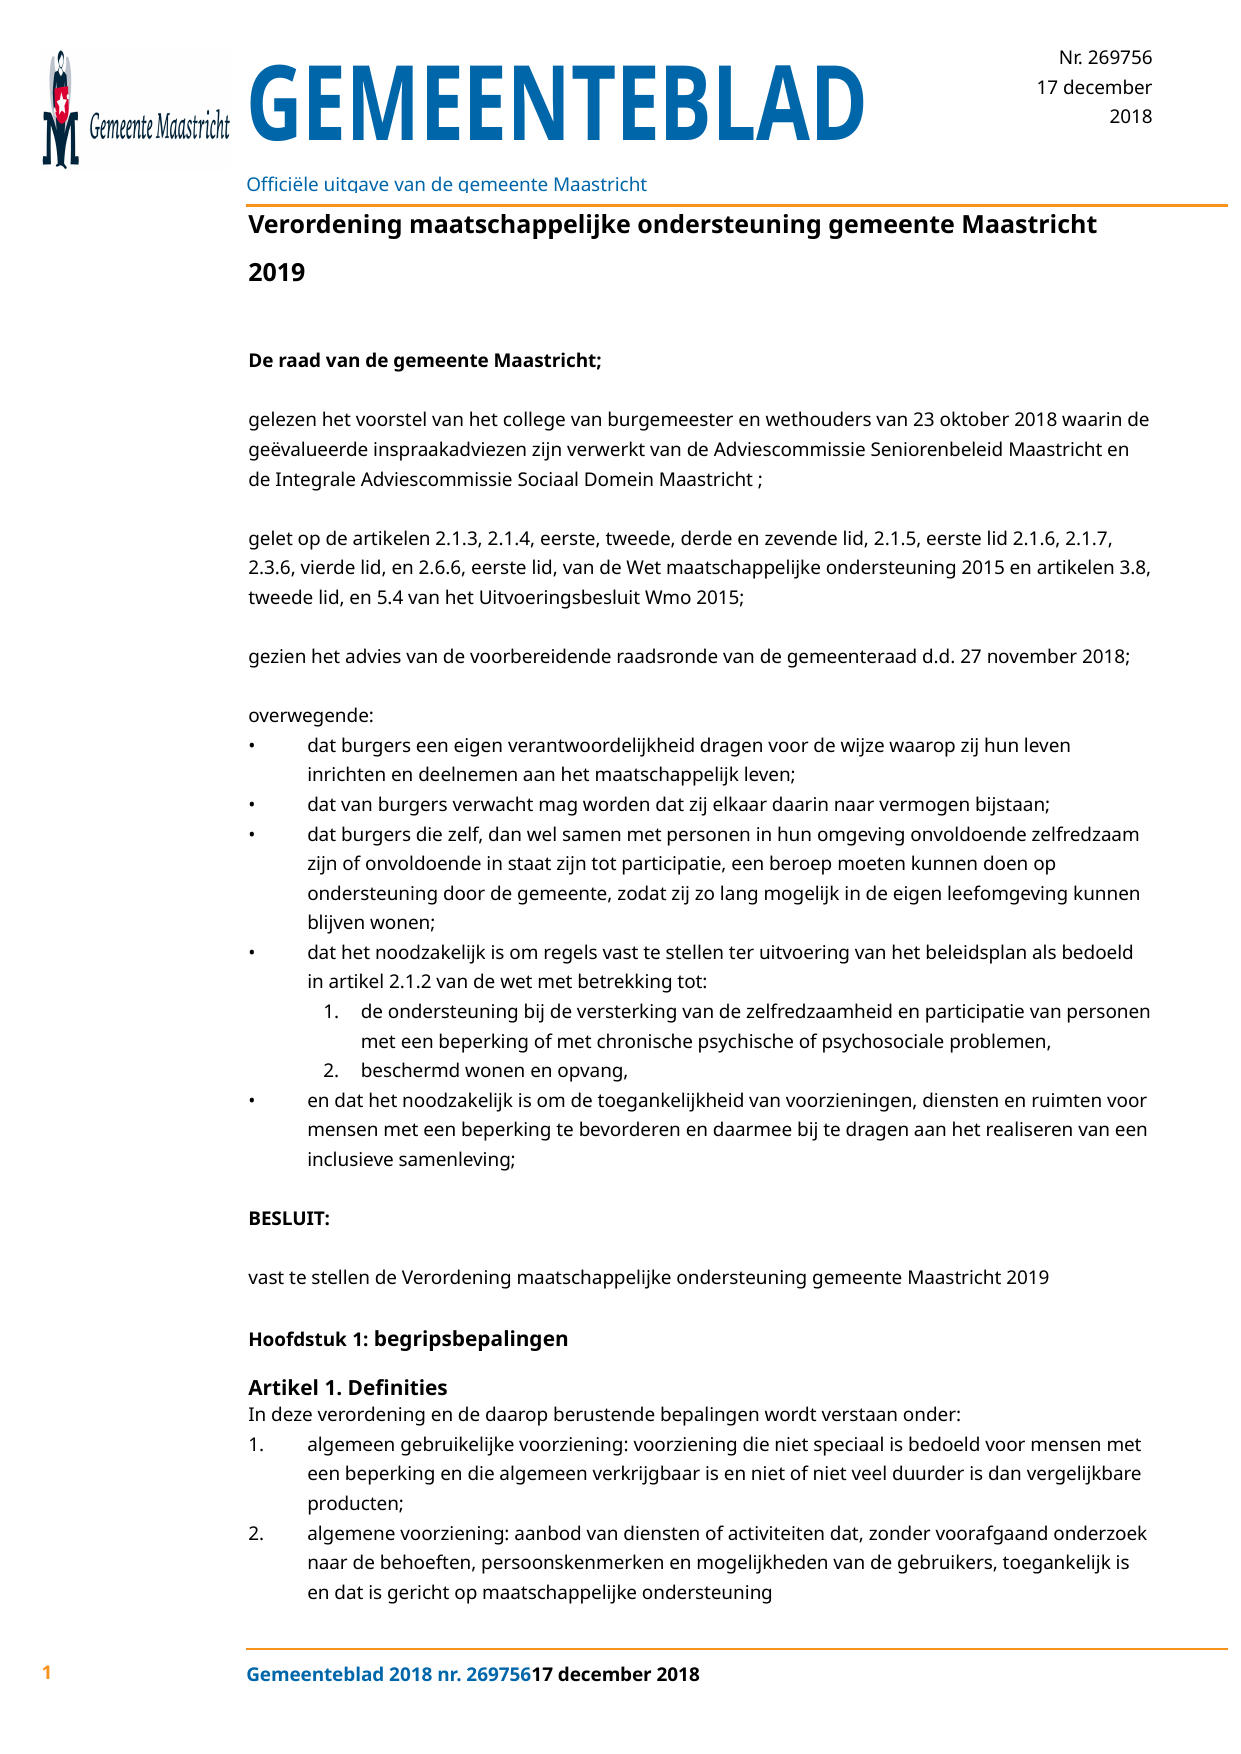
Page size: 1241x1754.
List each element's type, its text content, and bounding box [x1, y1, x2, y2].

text gezien het advies van de voorbereidende raadsronde van de gemeenteraad d.d. 27 november 2018; [248, 643, 1152, 669]
list de ondersteuning bij de versterking van de zelfredzaamheid en participatie van personen met een beperking of met chronische psychische of psychosociale problemen, [323, 998, 1152, 1054]
list dat het noodzakelijk is om regels vast te stellen ter uitvoering van het beleidsplan als bedoeld in artikel 2.1.2 van de wet met betrekking tot: [248, 939, 1152, 994]
list dat burgers een eigen verantwoordelijkheid dragen voor de wijze waarop zij hun leven inrichten en deelnemen aan het maatschappelijk leven; [248, 732, 1152, 787]
text In deze verordening en de daarop berustende bepalingen wordt verstaan onder: [248, 1401, 1152, 1427]
text vast te stellen de Verordening maatschappelijke ondersteuning gemeente Maastricht 2019 [248, 1264, 1152, 1290]
list beschermd wonen en opvang, [323, 1057, 1152, 1083]
picture [41, 47, 231, 172]
list en dat het noodzakelijk is om de toegankelijkheid van voorzieningen, diensten en ruimten voor mensen met een beperking te bevorderen en daarmee bij te dragen aan het realiseren van een inclusieve samenleving; [248, 1087, 1152, 1172]
text gelezen het voorstel van het college van burgemeester en wethouders van 23 oktober 2018 waarin de geëvalueerde inspraakadviezen zijn verwerkt van de Adviescommissie Seniorenbeleid Maastricht en de Integrale Adviescommissie Sociaal Domein Maastricht ; [248, 407, 1152, 492]
text Verordening maatschappelijke ondersteuning gemeente Maastricht 2019 [248, 207, 1152, 288]
text De raad van de gemeente Maastricht; [248, 347, 1152, 373]
list dat van burgers verwacht mag worden dat zij elkaar daarin naar vermogen bijstaan; [248, 791, 1152, 817]
text Artikel 1. Definities [248, 1373, 1152, 1401]
text BESLUIT: [248, 1205, 1152, 1231]
text overwegende: [248, 702, 1152, 728]
list algemeen gebruikelijke voorziening: voorziening die niet speciaal is bedoeld voor mensen met een beperking en die algemeen verkrijgbaar is en niet of niet veel duurder is dan vergelijkbare producten; [248, 1431, 1152, 1516]
list dat burgers die zelf, dan wel samen met personen in hun omgeving onvoldoende zelfredzaam zijn of onvoldoende in staat zijn tot participatie, een beroep moeten kunnen doen op ondersteuning door de gemeente, zodat zij zo lang mogelijk in de eigen leefomgeving kunnen blijven wonen; [248, 821, 1152, 935]
text gelet op de artikelen 2.1.3, 2.1.4, eerste, tweede, derde en zevende lid, 2.1.5, eerste lid 2.1.6, 2.1.7, 2.3.6, vierde lid, en 2.6.6, eerste lid, van de Wet maatschappelijke ondersteuning 2015 en artikelen 3.8, tweede lid, en 5.4 van het Uitvoeringsbesluit Wmo 2015; [248, 525, 1152, 610]
text Hoofdstuk 1: begripsbepalingen [248, 1324, 1152, 1352]
list algemene voorziening: aanbod van diensten of activiteiten dat, zonder voorafgaand onderzoek naar de behoeften, persoonskenmerken en mogelijkheden van de gebruikers, toegankelijk is en dat is gericht op maatschappelijke ondersteuning [248, 1520, 1152, 1605]
